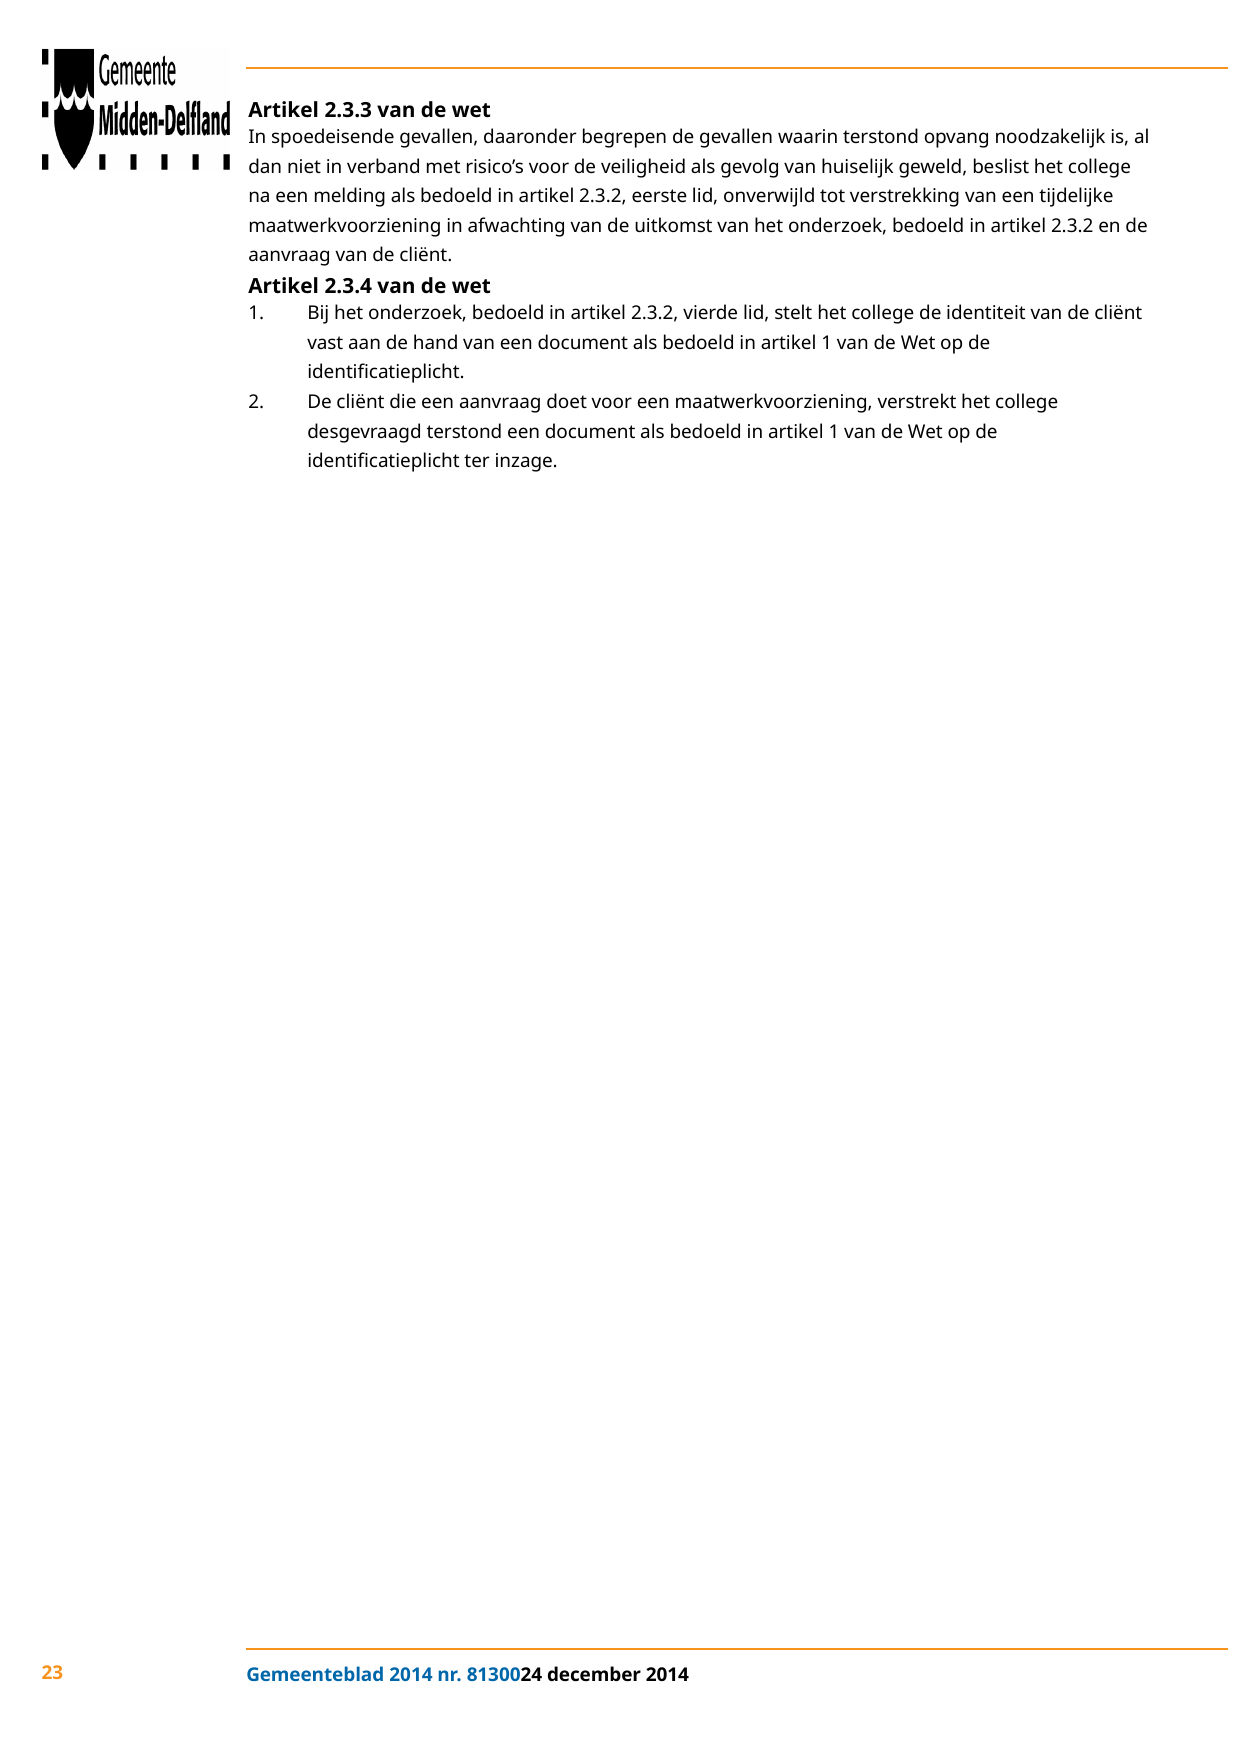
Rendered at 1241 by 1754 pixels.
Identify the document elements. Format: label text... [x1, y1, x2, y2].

picture [41, 47, 231, 172]
list Bij het onderzoek, bedoeld in artikel 2.3.2, vierde lid, stelt het college de identiteit van de cliënt vast aan de hand van een document als bedoeld in artikel 1 van de Wet op de identificatieplicht. [248, 299, 1152, 384]
text Artikel 2.3.4 van de wet [248, 271, 1152, 299]
text In spoedeisende gevallen, daaronder begrepen de gevallen waarin terstond opvang noodzakelijk is, al dan niet in verband met risico’s voor de veiligheid als gevolg van huiselijk geweld, beslist het college na een melding als bedoeld in artikel 2.3.2, eerste lid, onverwijld tot verstrekking van een tijdelijke maatwerkvoorziening in afwachting van de uitkomst van het onderzoek, bedoeld in artikel 2.3.2 en de aanvraag van de cliënt. [248, 123, 1152, 267]
text Artikel 2.3.3 van de wet [248, 95, 1152, 123]
list De cliënt die een aanvraag doet voor een maatwerkvoorziening, verstrekt het college desgevraagd terstond een document als bedoeld in artikel 1 van de Wet op de identificatieplicht ter inzage. [248, 388, 1152, 473]
